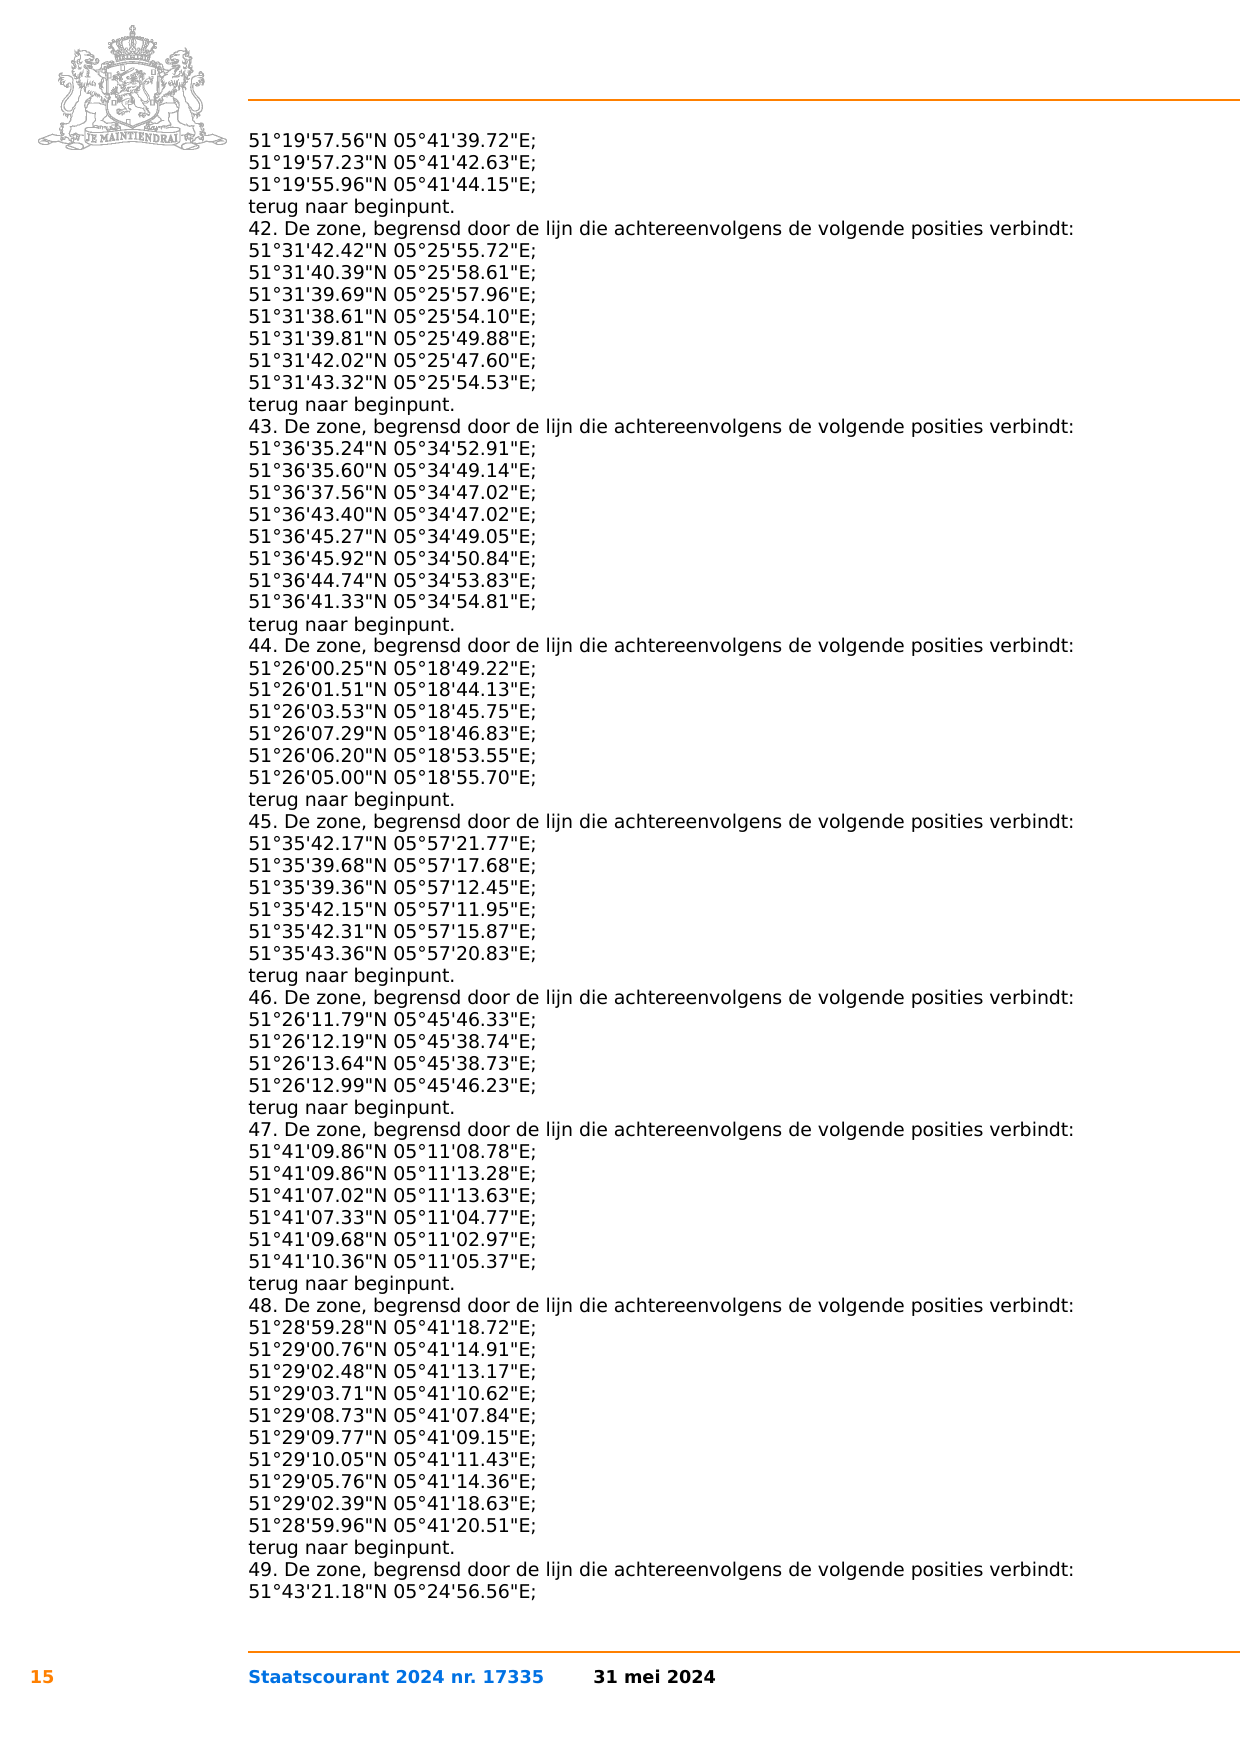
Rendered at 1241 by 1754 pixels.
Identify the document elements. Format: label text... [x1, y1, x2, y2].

text 42. De zone, begrensd door de lijn die achtereenvolgens de volgende posities verbindt: [248, 218, 1163, 240]
text 51°41'09.86"N 05°11'13.28"E; [248, 1163, 1163, 1185]
text 51°31'38.61"N 05°25'54.10"E; [248, 306, 1163, 328]
text 51°31'42.02"N 05°25'47.60"E; [248, 350, 1163, 372]
text terug naar beginpunt. [248, 965, 1163, 987]
text terug naar beginpunt. [248, 613, 1163, 635]
text terug naar beginpunt. [248, 1273, 1163, 1295]
text 51°26'11.79"N 05°45'46.33"E; [248, 1009, 1163, 1031]
text 51°36'45.27"N 05°34'49.05"E; [248, 526, 1163, 547]
text 51°41'09.68"N 05°11'02.97"E; [248, 1229, 1163, 1251]
text 51°36'35.24"N 05°34'52.91"E; [248, 438, 1163, 459]
text 51°19'57.56"N 05°41'39.72"E; [248, 130, 1163, 152]
text 51°31'40.39"N 05°25'58.61"E; [248, 262, 1163, 284]
text 51°41'07.33"N 05°11'04.77"E; [248, 1207, 1163, 1229]
text terug naar beginpunt. [248, 196, 1163, 218]
text 51°19'55.96"N 05°41'44.15"E; [248, 174, 1163, 196]
text 51°28'59.96"N 05°41'20.51"E; [248, 1514, 1163, 1537]
text 43. De zone, begrensd door de lijn die achtereenvolgens de volgende posities verbindt: [248, 416, 1163, 438]
text 51°36'35.60"N 05°34'49.14"E; [248, 459, 1163, 482]
text 51°26'05.00"N 05°18'55.70"E; [248, 767, 1163, 789]
text 49. De zone, begrensd door de lijn die achtereenvolgens de volgende posities verbindt: [248, 1558, 1163, 1581]
text 51°29'05.76"N 05°41'14.36"E; [248, 1471, 1163, 1493]
text 51°35'42.31"N 05°57'15.87"E; [248, 921, 1163, 943]
text 48. De zone, begrensd door de lijn die achtereenvolgens de volgende posities verbindt: [248, 1295, 1163, 1317]
text 51°28'59.28"N 05°41'18.72"E; [248, 1317, 1163, 1339]
text terug naar beginpunt. [248, 1097, 1163, 1119]
text 51°36'45.92"N 05°34'50.84"E; [248, 547, 1163, 569]
text 51°35'42.17"N 05°57'21.77"E; [248, 833, 1163, 855]
picture [38, 25, 227, 150]
text 51°31'42.42"N 05°25'55.72"E; [248, 240, 1163, 262]
text 46. De zone, begrensd door de lijn die achtereenvolgens de volgende posities verbindt: [248, 987, 1163, 1009]
text 51°41'09.86"N 05°11'08.78"E; [248, 1141, 1163, 1163]
text 51°36'43.40"N 05°34'47.02"E; [248, 503, 1163, 526]
text 51°29'02.39"N 05°41'18.63"E; [248, 1493, 1163, 1514]
text 51°41'07.02"N 05°11'13.63"E; [248, 1185, 1163, 1207]
text 51°29'03.71"N 05°41'10.62"E; [248, 1383, 1163, 1405]
text 51°35'43.36"N 05°57'20.83"E; [248, 943, 1163, 965]
text 51°35'39.68"N 05°57'17.68"E; [248, 855, 1163, 877]
text 51°35'42.15"N 05°57'11.95"E; [248, 899, 1163, 921]
text 51°26'13.64"N 05°45'38.73"E; [248, 1053, 1163, 1075]
text 51°26'06.20"N 05°18'53.55"E; [248, 745, 1163, 767]
text 51°36'44.74"N 05°34'53.83"E; [248, 569, 1163, 591]
text 51°29'08.73"N 05°41'07.84"E; [248, 1405, 1163, 1427]
text 51°35'39.36"N 05°57'12.45"E; [248, 877, 1163, 899]
text 51°29'10.05"N 05°41'11.43"E; [248, 1449, 1163, 1471]
text 51°26'12.19"N 05°45'38.74"E; [248, 1031, 1163, 1053]
text 51°26'01.51"N 05°18'44.13"E; [248, 679, 1163, 701]
text terug naar beginpunt. [248, 394, 1163, 416]
text 51°26'07.29"N 05°18'46.83"E; [248, 723, 1163, 745]
text 45. De zone, begrensd door de lijn die achtereenvolgens de volgende posities verbindt: [248, 811, 1163, 833]
text 51°26'12.99"N 05°45'46.23"E; [248, 1075, 1163, 1097]
text 51°41'10.36"N 05°11'05.37"E; [248, 1251, 1163, 1273]
text 51°31'43.32"N 05°25'54.53"E; [248, 372, 1163, 394]
text 51°29'00.76"N 05°41'14.91"E; [248, 1339, 1163, 1361]
text 51°26'00.25"N 05°18'49.22"E; [248, 657, 1163, 679]
text terug naar beginpunt. [248, 1537, 1163, 1558]
text 51°31'39.81"N 05°25'49.88"E; [248, 328, 1163, 350]
text 51°36'41.33"N 05°34'54.81"E; [248, 591, 1163, 613]
text 51°36'37.56"N 05°34'47.02"E; [248, 482, 1163, 503]
text terug naar beginpunt. [248, 789, 1163, 811]
text 51°26'03.53"N 05°18'45.75"E; [248, 701, 1163, 723]
text 51°29'09.77"N 05°41'09.15"E; [248, 1427, 1163, 1449]
text 47. De zone, begrensd door de lijn die achtereenvolgens de volgende posities verbindt: [248, 1119, 1163, 1141]
text 51°29'02.48"N 05°41'13.17"E; [248, 1361, 1163, 1383]
text 51°31'39.69"N 05°25'57.96"E; [248, 284, 1163, 306]
text 51°43'21.18"N 05°24'56.56"E; [248, 1581, 1163, 1602]
text 51°19'57.23"N 05°41'42.63"E; [248, 152, 1163, 174]
text 44. De zone, begrensd door de lijn die achtereenvolgens de volgende posities verbindt: [248, 635, 1163, 657]
